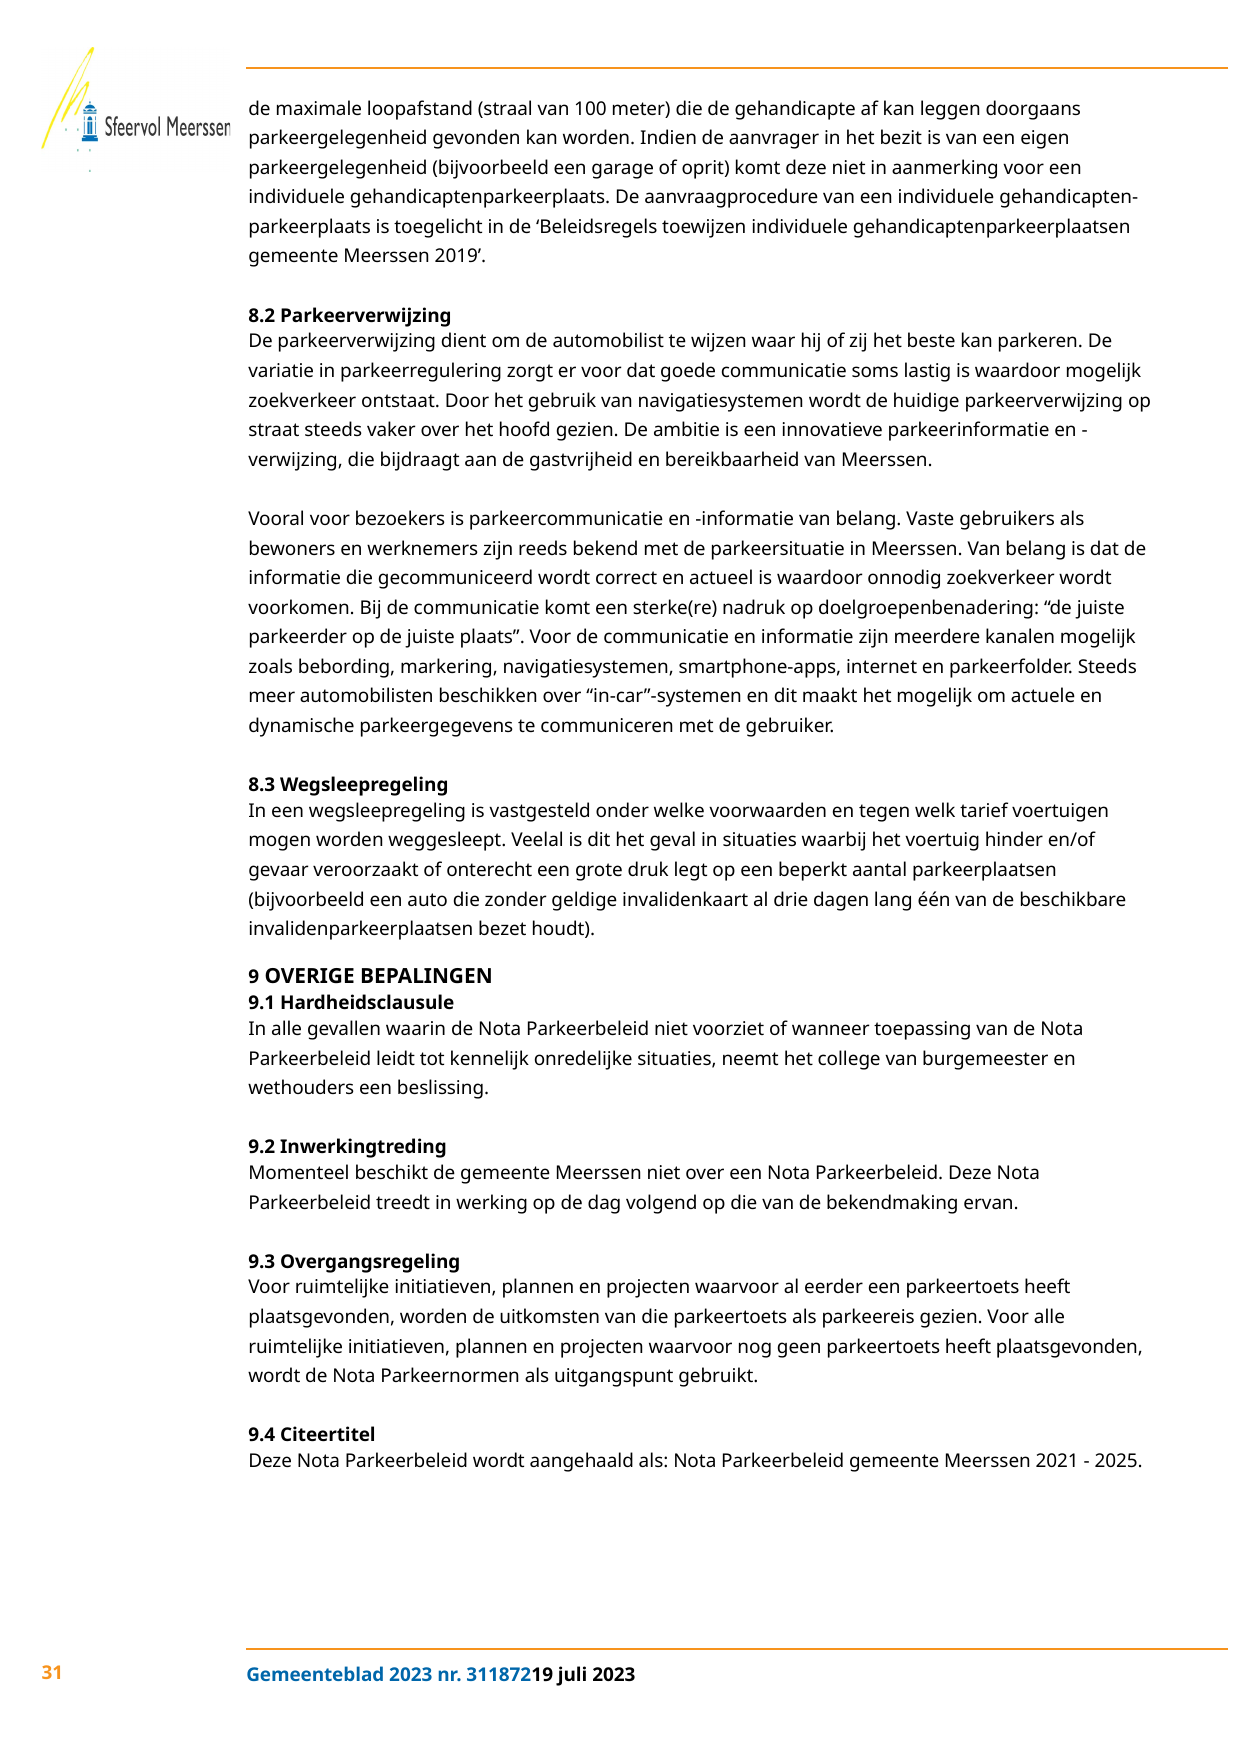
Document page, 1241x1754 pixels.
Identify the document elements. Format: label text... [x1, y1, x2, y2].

text 8.2 Parkeerverwijzing [248, 302, 1152, 328]
text 9.3 Overgangsregeling [248, 1248, 1152, 1274]
text Voor ruimtelijke initiatieven, plannen en projecten waarvoor al eerder een parkeertoets heeft plaatsgevonden, worden de uitkomsten van die parkeertoets als parkeereis gezien. Voor alle ruimtelijke initiatieven, plannen en projecten waarvoor nog geen parkeertoets heeft plaatsgevonden, wordt de Nota Parkeernormen als uitgangspunt gebruikt. [248, 1274, 1152, 1388]
text De parkeerverwijzing dient om de automobilist te wijzen waar hij of zij het beste kan parkeren. De variatie in parkeerregulering zorgt er voor dat goede communicatie soms lastig is waardoor mogelijk zoekverkeer ontstaat. Door het gebruik van navigatiesystemen wordt de huidige parkeerverwijzing op straat steeds vaker over het hoofd gezien. De ambitie is een innovatieve parkeerinformatie en -verwijzing, die bijdraagt aan de gastvrijheid en bereikbaarheid van Meerssen. [248, 328, 1152, 472]
text 9.4 Citeertitel [248, 1422, 1152, 1447]
picture [41, 47, 231, 172]
text 9.1 Hardheidsclausule [248, 989, 1152, 1015]
text In een wegsleepregeling is vastgesteld onder welke voorwaarden en tegen welk tarief voertuigen mogen worden weggesleept. Veelal is dit het geval in situaties waarbij het voertuig hinder en/of gevaar veroorzaakt of onterecht een grote druk legt op een beperkt aantal parkeerplaatsen (bijvoorbeeld een auto die zonder geldige invalidenkaart al drie dagen lang één van de beschikbare invalidenparkeerplaatsen bezet houdt). [248, 797, 1152, 941]
text Deze Nota Parkeerbeleid wordt aangehaald als: Nota Parkeerbeleid gemeente Meerssen 2021 - 2025. [248, 1447, 1152, 1473]
text Vooral voor bezoekers is parkeercommunicatie en -informatie van belang. Vaste gebruikers als bewoners en werknemers zijn reeds bekend met de parkeersituatie in Meerssen. Van belang is dat de informatie die gecommuniceerd wordt correct en actueel is waardoor onnodig zoekverkeer wordt voorkomen. Bij de communicatie komt een sterke(re) nadruk op doelgroepenbenadering: “de juiste parkeerder op de juiste plaats”. Voor de communicatie en informatie zijn meerdere kanalen mogelijk zoals bebording, markering, navigatiesystemen, smartphone-apps, internet en parkeerfolder. Steeds meer automobilisten beschikken over “in-car”-systemen en dit maakt het mogelijk om actuele en dynamische parkeergegevens te communiceren met de gebruiker. [248, 505, 1152, 738]
text 9.2 Inwerkingtreding [248, 1133, 1152, 1159]
text In alle gevallen waarin de Nota Parkeerbeleid niet voorziet of wanneer toepassing van de Nota Parkeerbeleid leidt tot kennelijk onredelijke situaties, neemt het college van burgemeester en wethouders een beslissing. [248, 1015, 1152, 1100]
text Momenteel beschikt de gemeente Meerssen niet over een Nota Parkeerbeleid. Deze Nota Parkeerbeleid treedt in werking op de dag volgend op die van de bekendmaking ervan. [248, 1159, 1152, 1214]
text 9 OVERIGE BEPALINGEN [248, 961, 1152, 989]
text 8.3 Wegsleepregeling [248, 771, 1152, 797]
text de maximale loopafstand (straal van 100 meter) die de gehandicapte af kan leggen doorgaans parkeergelegenheid gevonden kan worden. Indien de aanvrager in het bezit is van een eigen parkeergelegenheid (bijvoorbeeld een garage of oprit) komt deze niet in aanmerking voor een individuele gehandicaptenparkeerplaats. De aanvraagprocedure van een individuele gehandicapten-parkeerplaats is toegelicht in de ‘Beleidsregels toewijzen individuele gehandicaptenparkeerplaatsen gemeente Meerssen 2019’. [248, 95, 1152, 268]
